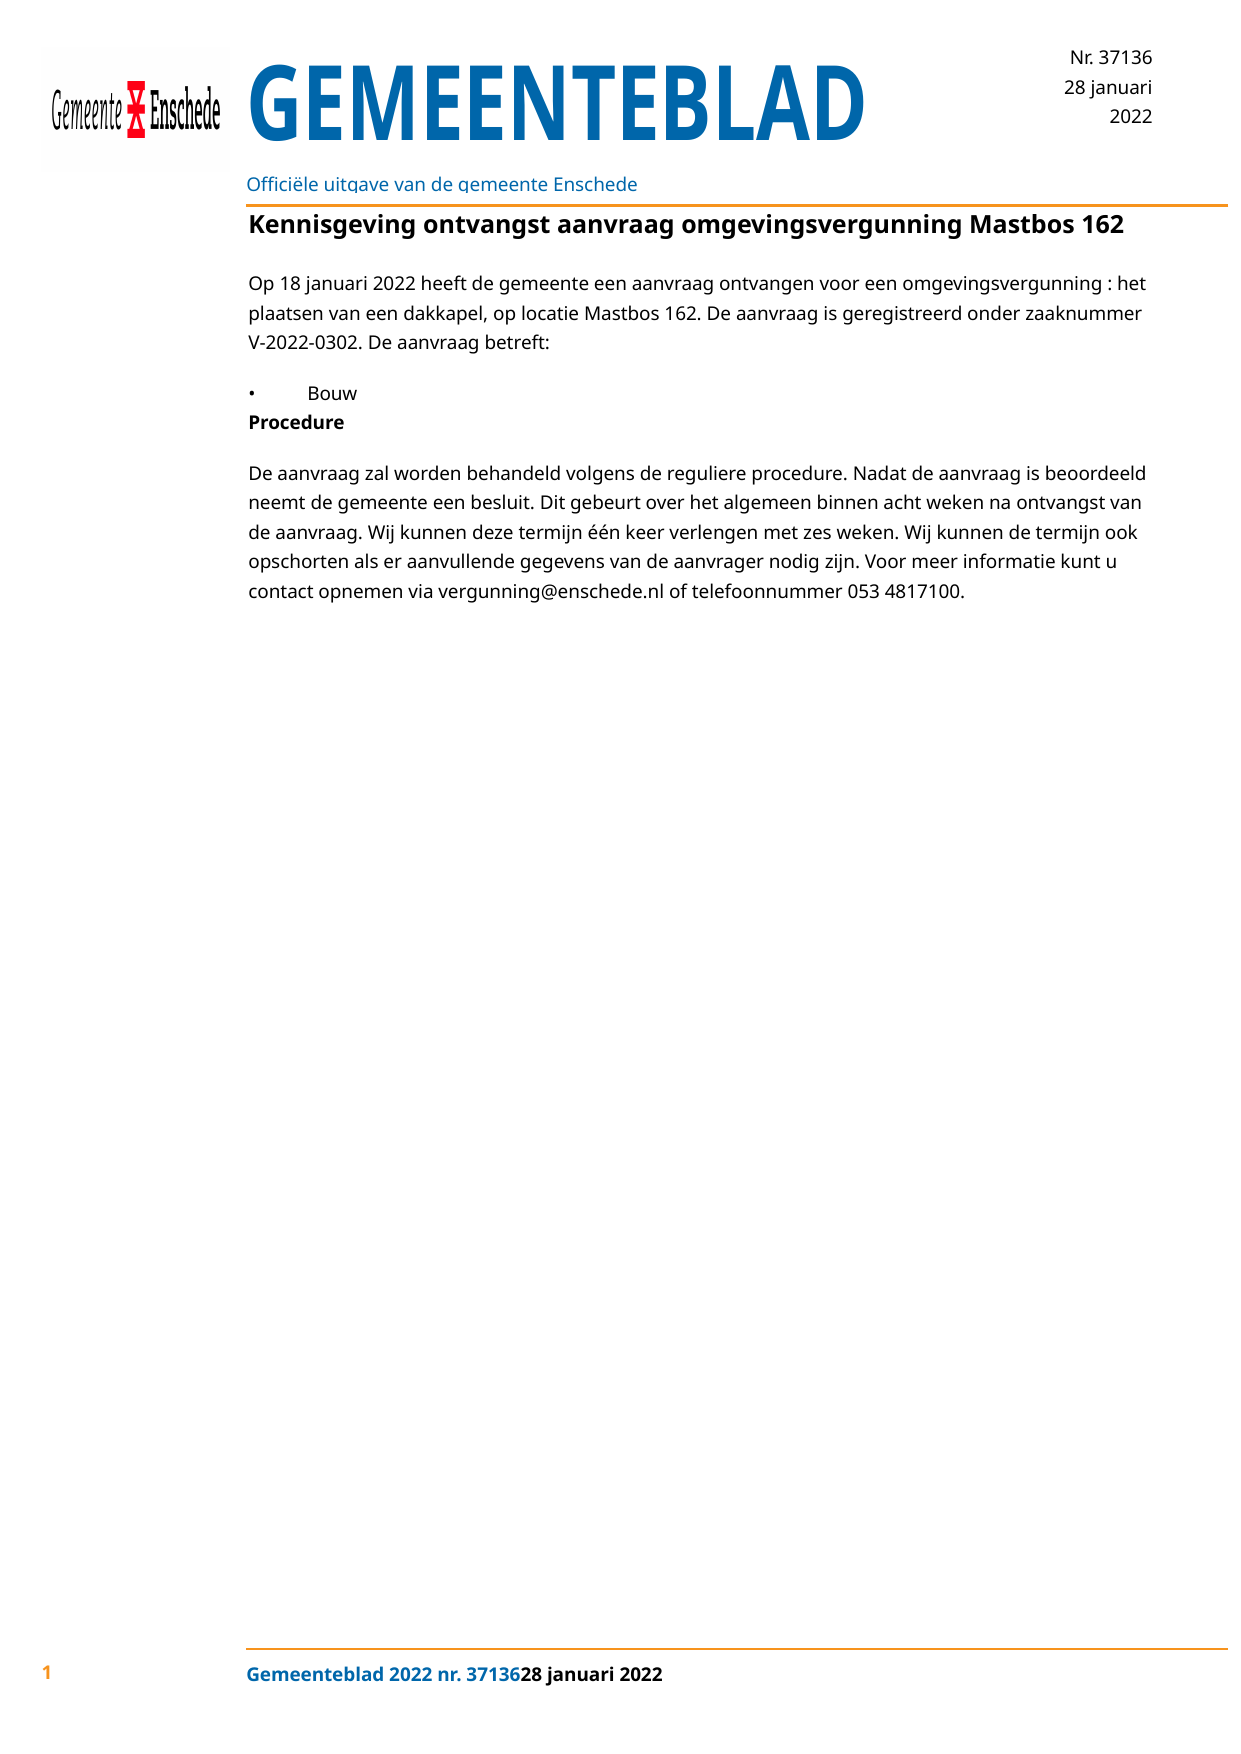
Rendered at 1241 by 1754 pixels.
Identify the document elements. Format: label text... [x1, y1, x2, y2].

list Bouw [248, 380, 1152, 406]
text Kennisgeving ontvangst aanvraag omgevingsvergunning Mastbos 162 [248, 207, 1152, 241]
text Op 18 januari 2022 heeft de gemeente een aanvraag ontvangen voor een omgevingsvergunning : het plaatsen van een dakkapel, op locatie Mastbos 162. De aanvraag is geregistreerd onder zaaknummer V-2022-0302. De aanvraag betreft: [248, 270, 1152, 355]
text Procedure [248, 409, 1152, 435]
picture [41, 47, 231, 172]
text De aanvraag zal worden behandeld volgens de reguliere procedure. Nadat de aanvraag is beoordeeld neemt de gemeente een besluit. Dit gebeurt over het algemeen binnen acht weken na ontvangst van de aanvraag. Wij kunnen deze termijn één keer verlengen met zes weken. Wij kunnen de termijn ook opschorten als er aanvullende gegevens van de aanvrager nodig zijn. Voor meer informatie kunt u contact opnemen via vergunning@enschede.nl of telefoonnummer 053 4817100. [248, 460, 1152, 604]
